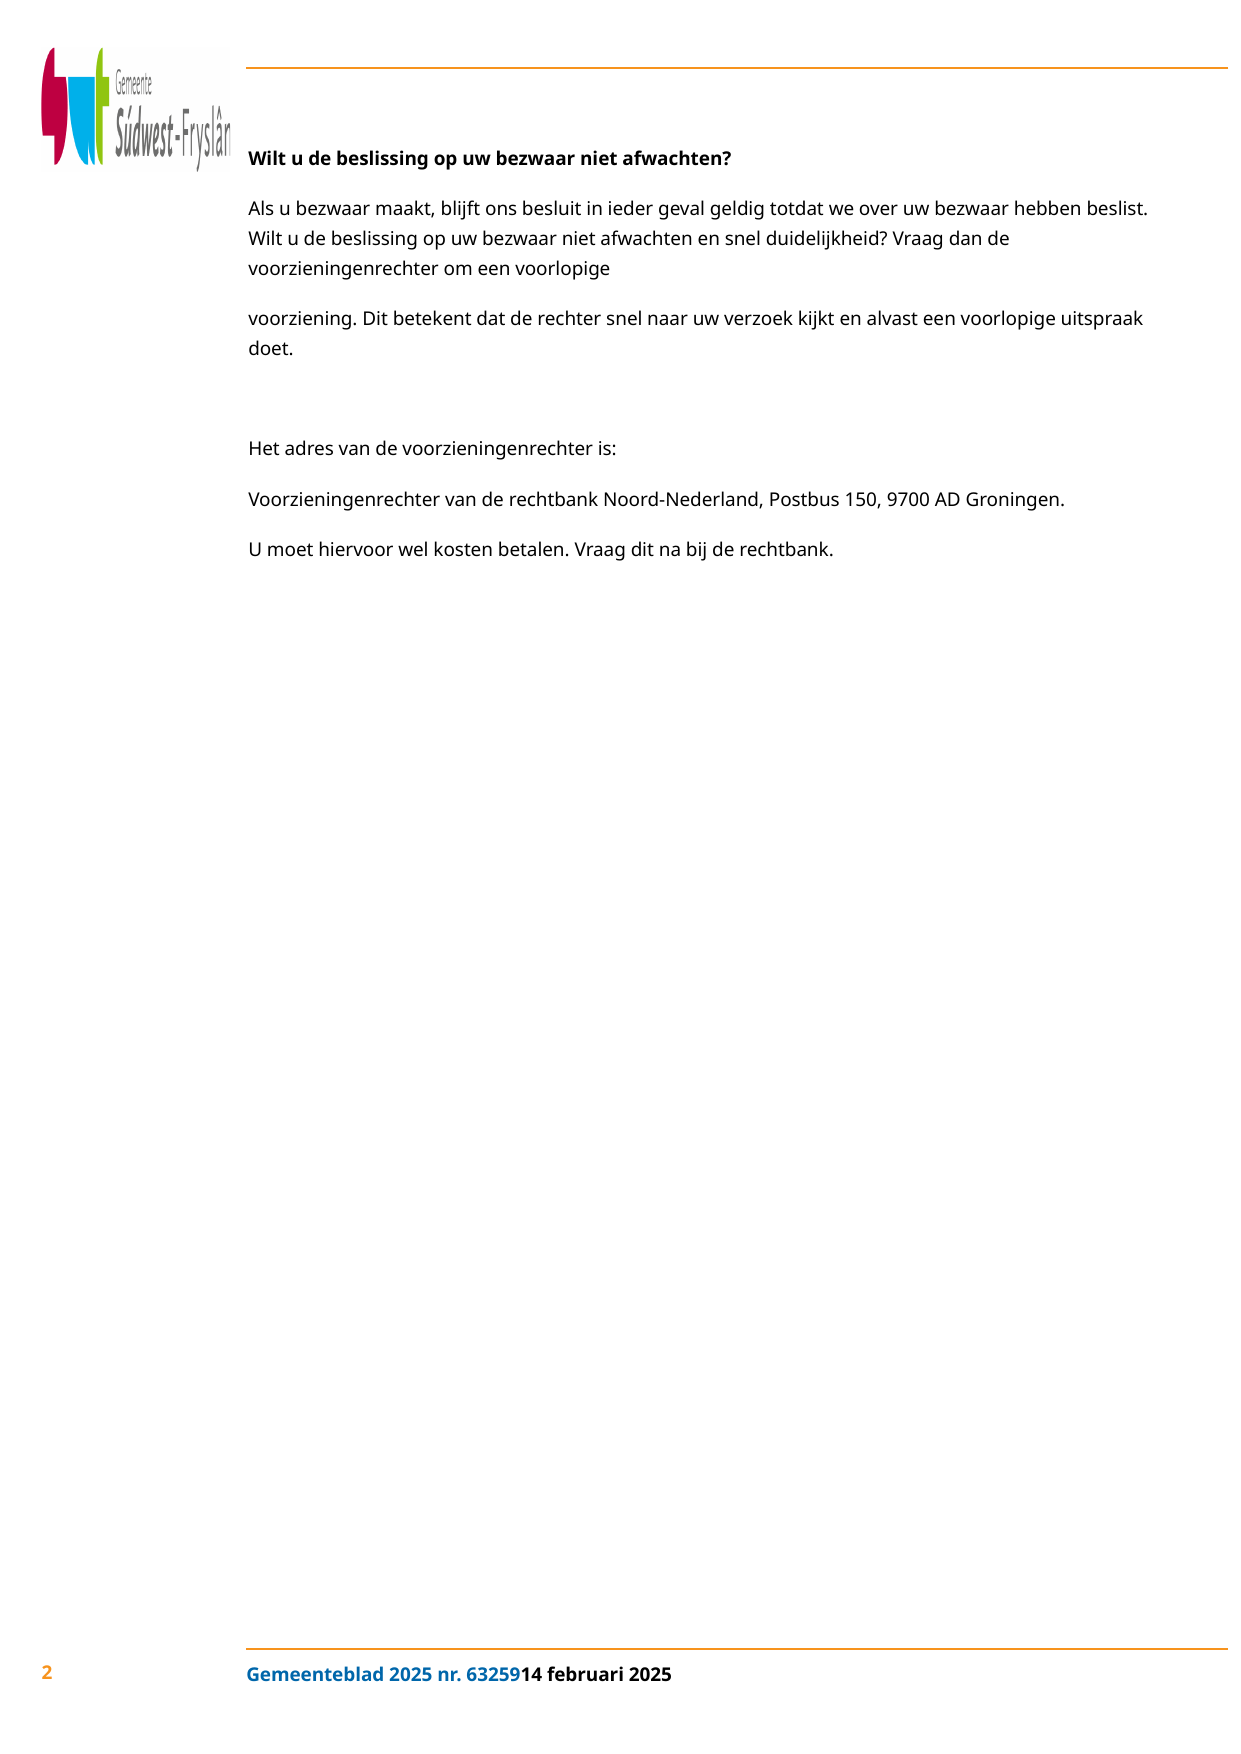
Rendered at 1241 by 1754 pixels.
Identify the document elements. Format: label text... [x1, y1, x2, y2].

text voorziening. Dit betekent dat de rechter snel naar uw verzoek kijkt en alvast een voorlopige uitspraak doet. [248, 305, 1152, 361]
text Als u bezwaar maakt, blijft ons besluit in ieder geval geldig totdat we over uw bezwaar hebben beslist. Wilt u de beslissing op uw bezwaar niet afwachten en snel duidelijkheid? Vraag dan de voorzieningenrechter om een voorlopige [248, 196, 1152, 281]
text U moet hiervoor wel kosten betalen. Vraag dit na bij de rechtbank. [248, 536, 1152, 562]
picture [41, 47, 231, 172]
text Wilt u de beslissing op uw bezwaar niet afwachten? [248, 145, 1152, 171]
text Voorzieningenrechter van de rechtbank Noord-Nederland, Postbus 150, 9700 AD Groningen. [248, 486, 1152, 512]
text Het adres van de voorzieningenrechter is: [248, 436, 1152, 461]
